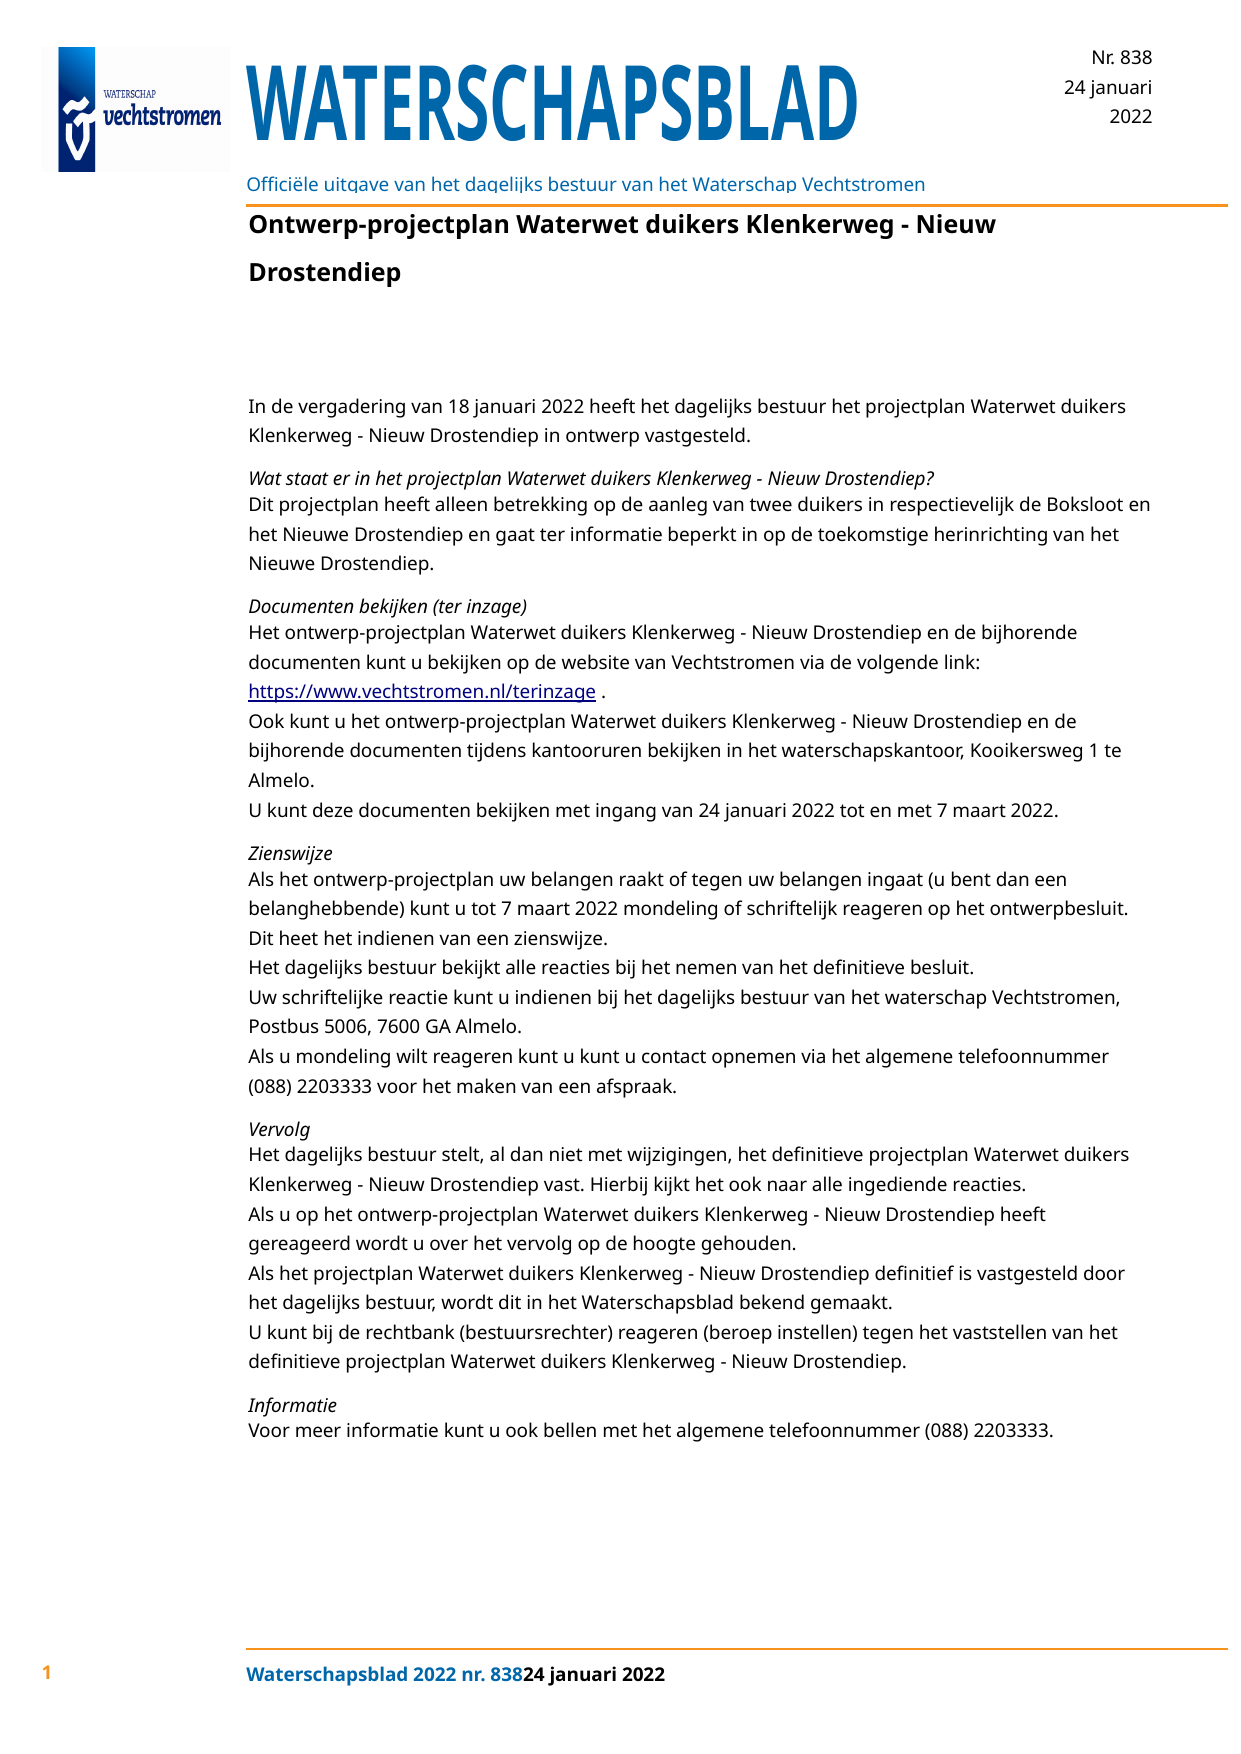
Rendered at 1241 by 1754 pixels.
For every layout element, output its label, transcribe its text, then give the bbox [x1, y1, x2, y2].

text Als het projectplan Waterwet duikers Klenkerweg - Nieuw Drostendiep definitief is vastgesteld door het dagelijks bestuur, wordt dit in het Waterschapsblad bekend gemaakt. [248, 1260, 1152, 1315]
text U kunt deze documenten bekijken met ingang van 24 januari 2022 tot en met 7 maart 2022. [248, 797, 1152, 823]
text Het ontwerp-projectplan Waterwet duikers Klenkerweg - Nieuw Drostendiep en de bijhorende documenten kunt u bekijken op de website van Vechtstromen via de volgende link: https://www.vechtstromen.nl/terinzage . [248, 619, 1152, 704]
text U kunt bij de rechtbank (bestuursrechter) reageren (beroep instellen) tegen het vaststellen van het definitieve projectplan Waterwet duikers Klenkerweg - Nieuw Drostendiep. [248, 1319, 1152, 1374]
text Ook kunt u het ontwerp-projectplan Waterwet duikers Klenkerweg - Nieuw Drostendiep en de bijhorende documenten tijdens kantooruren bekijken in het waterschapskantoor, Kooikersweg 1 te Almelo. [248, 708, 1152, 793]
text Ontwerp-projectplan Waterwet duikers Klenkerweg - Nieuw Drostendiep [248, 207, 1152, 288]
text Informatie [248, 1392, 1152, 1418]
text Dit projectplan heeft alleen betrekking op de aanleg van twee duikers in respectievelijk de Boksloot en het Nieuwe Drostendiep en gaat ter informatie beperkt in op de toekomstige herinrichting van het Nieuwe Drostendiep. [248, 491, 1152, 576]
text In de vergadering van 18 januari 2022 heeft het dagelijks bestuur het projectplan Waterwet duikers Klenkerweg - Nieuw Drostendiep in ontwerp vastgesteld. [248, 393, 1152, 448]
text Het dagelijks bestuur bekijkt alle reacties bij het nemen van het definitieve besluit. [248, 954, 1152, 980]
text Als u op het ontwerp-projectplan Waterwet duikers Klenkerweg - Nieuw Drostendiep heeft gereageerd wordt u over het vervolg op de hoogte gehouden. [248, 1201, 1152, 1256]
text Uw schriftelijke reactie kunt u indienen bij het dagelijks bestuur van het waterschap Vechtstromen, Postbus 5006, 7600 GA Almelo. [248, 984, 1152, 1039]
text Het dagelijks bestuur stelt, al dan niet met wijzigingen, het definitieve projectplan Waterwet duikers Klenkerweg - Nieuw Drostendiep vast. Hierbij kijkt het ook naar alle ingediende reacties. [248, 1142, 1152, 1197]
text Vervolg [248, 1116, 1152, 1142]
text Wat staat er in het projectplan Waterwet duikers Klenkerweg - Nieuw Drostendiep? [248, 466, 1152, 491]
text Documenten bekijken (ter inzage) [248, 594, 1152, 619]
text Zienswijze [248, 840, 1152, 866]
text Voor meer informatie kunt u ook bellen met het algemene telefoonnummer (088) 2203333. [248, 1418, 1152, 1443]
text Als u mondeling wilt reageren kunt u kunt u contact opnemen via het algemene telefoonnummer (088) 2203333 voor het maken van een afspraak. [248, 1043, 1152, 1098]
picture [41, 47, 231, 172]
text Als het ontwerp-projectplan uw belangen raakt of tegen uw belangen ingaat (u bent dan een belanghebbende) kunt u tot 7 maart 2022 mondeling of schriftelijk reageren op het ontwerpbesluit. Dit heet het indienen van een zienswijze. [248, 866, 1152, 951]
